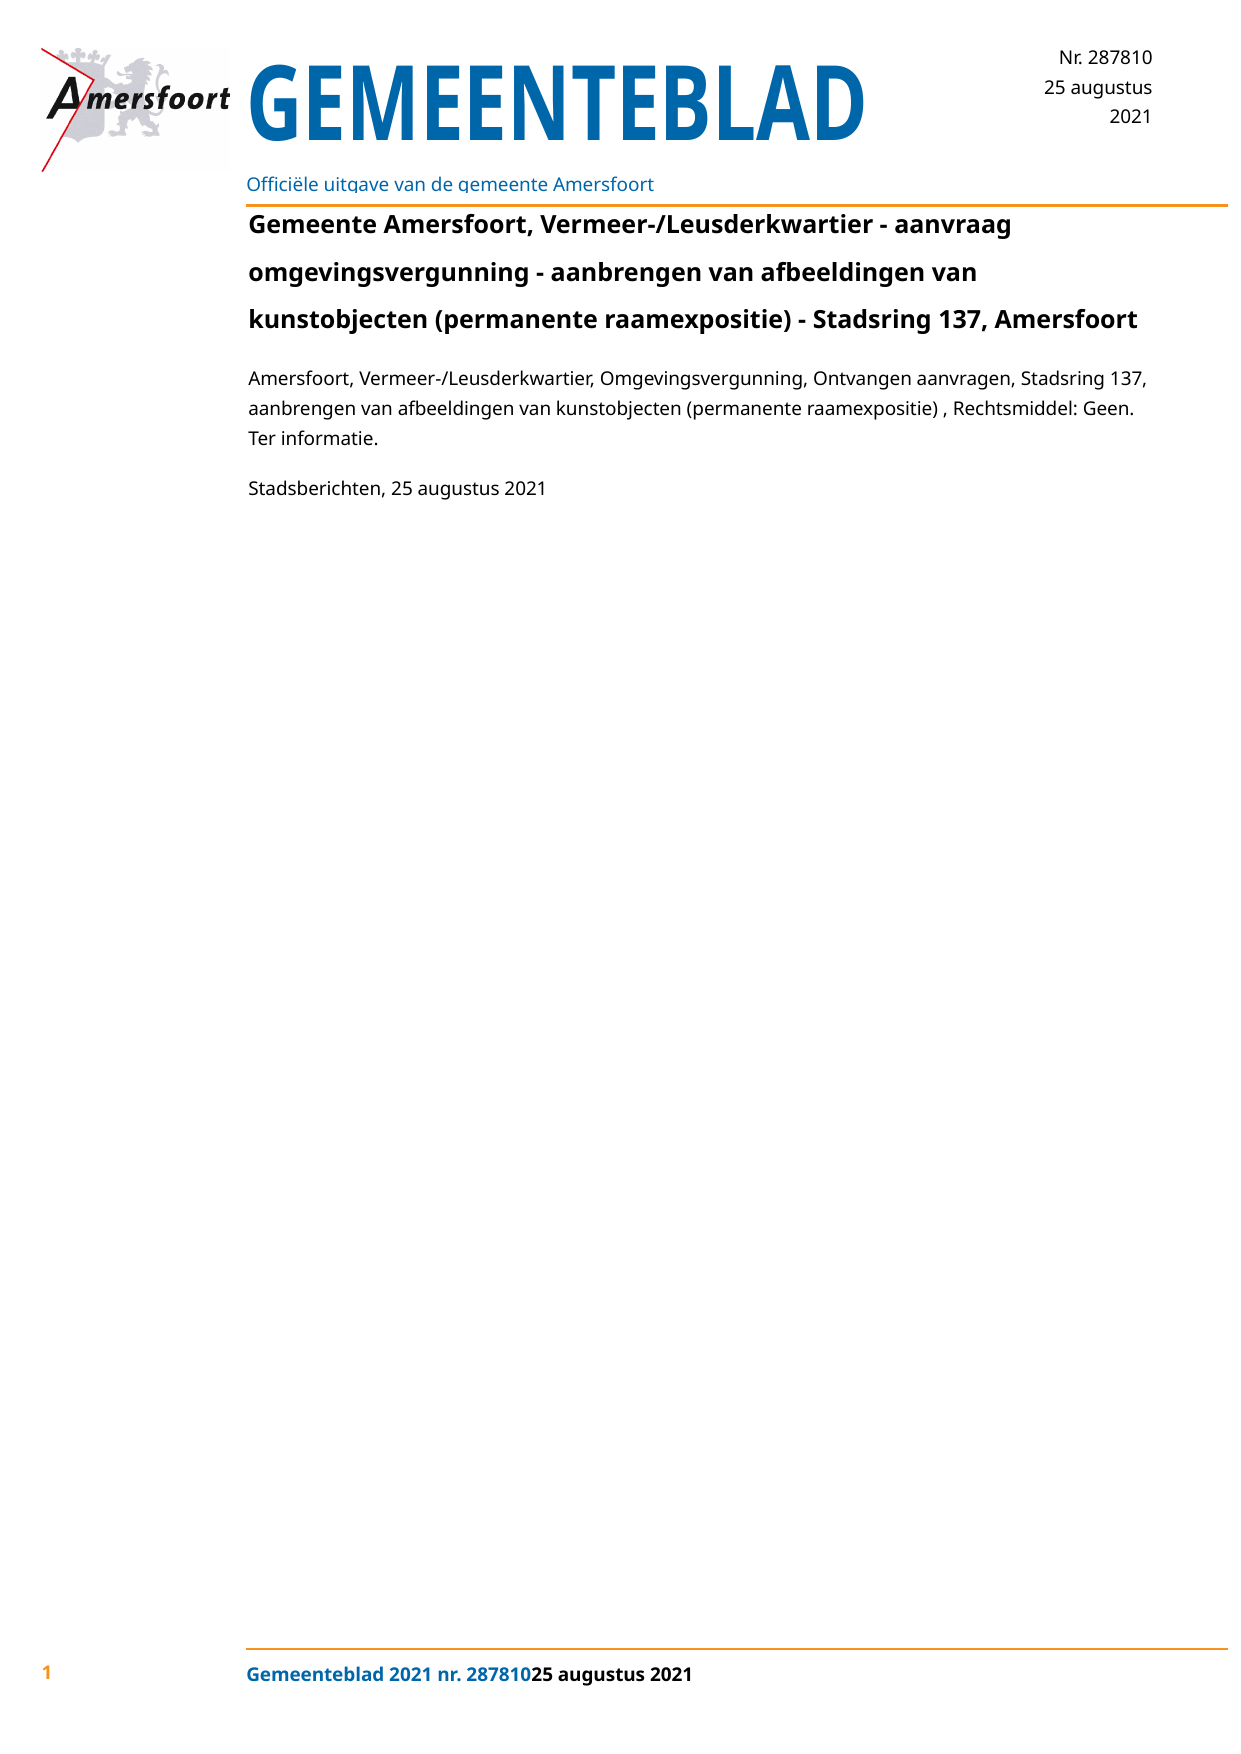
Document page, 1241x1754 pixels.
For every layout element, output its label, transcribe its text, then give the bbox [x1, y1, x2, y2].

text Amersfoort, Vermeer-/Leusderkwartier, Omgevingsvergunning, Ontvangen aanvragen, Stadsring 137, aanbrengen van afbeeldingen van kunstobjecten (permanente raamexpositie) , Rechtsmiddel: Geen. Ter informatie. [248, 366, 1152, 450]
picture [41, 47, 231, 172]
text Stadsberichten, 25 augustus 2021 [248, 475, 1152, 501]
text Gemeente Amersfoort, Vermeer-/Leusderkwartier - aanvraag omgevingsvergunning - aanbrengen van afbeeldingen van kunstobjecten (permanente raamexpositie) - Stadsring 137, Amersfoort [248, 207, 1152, 336]
